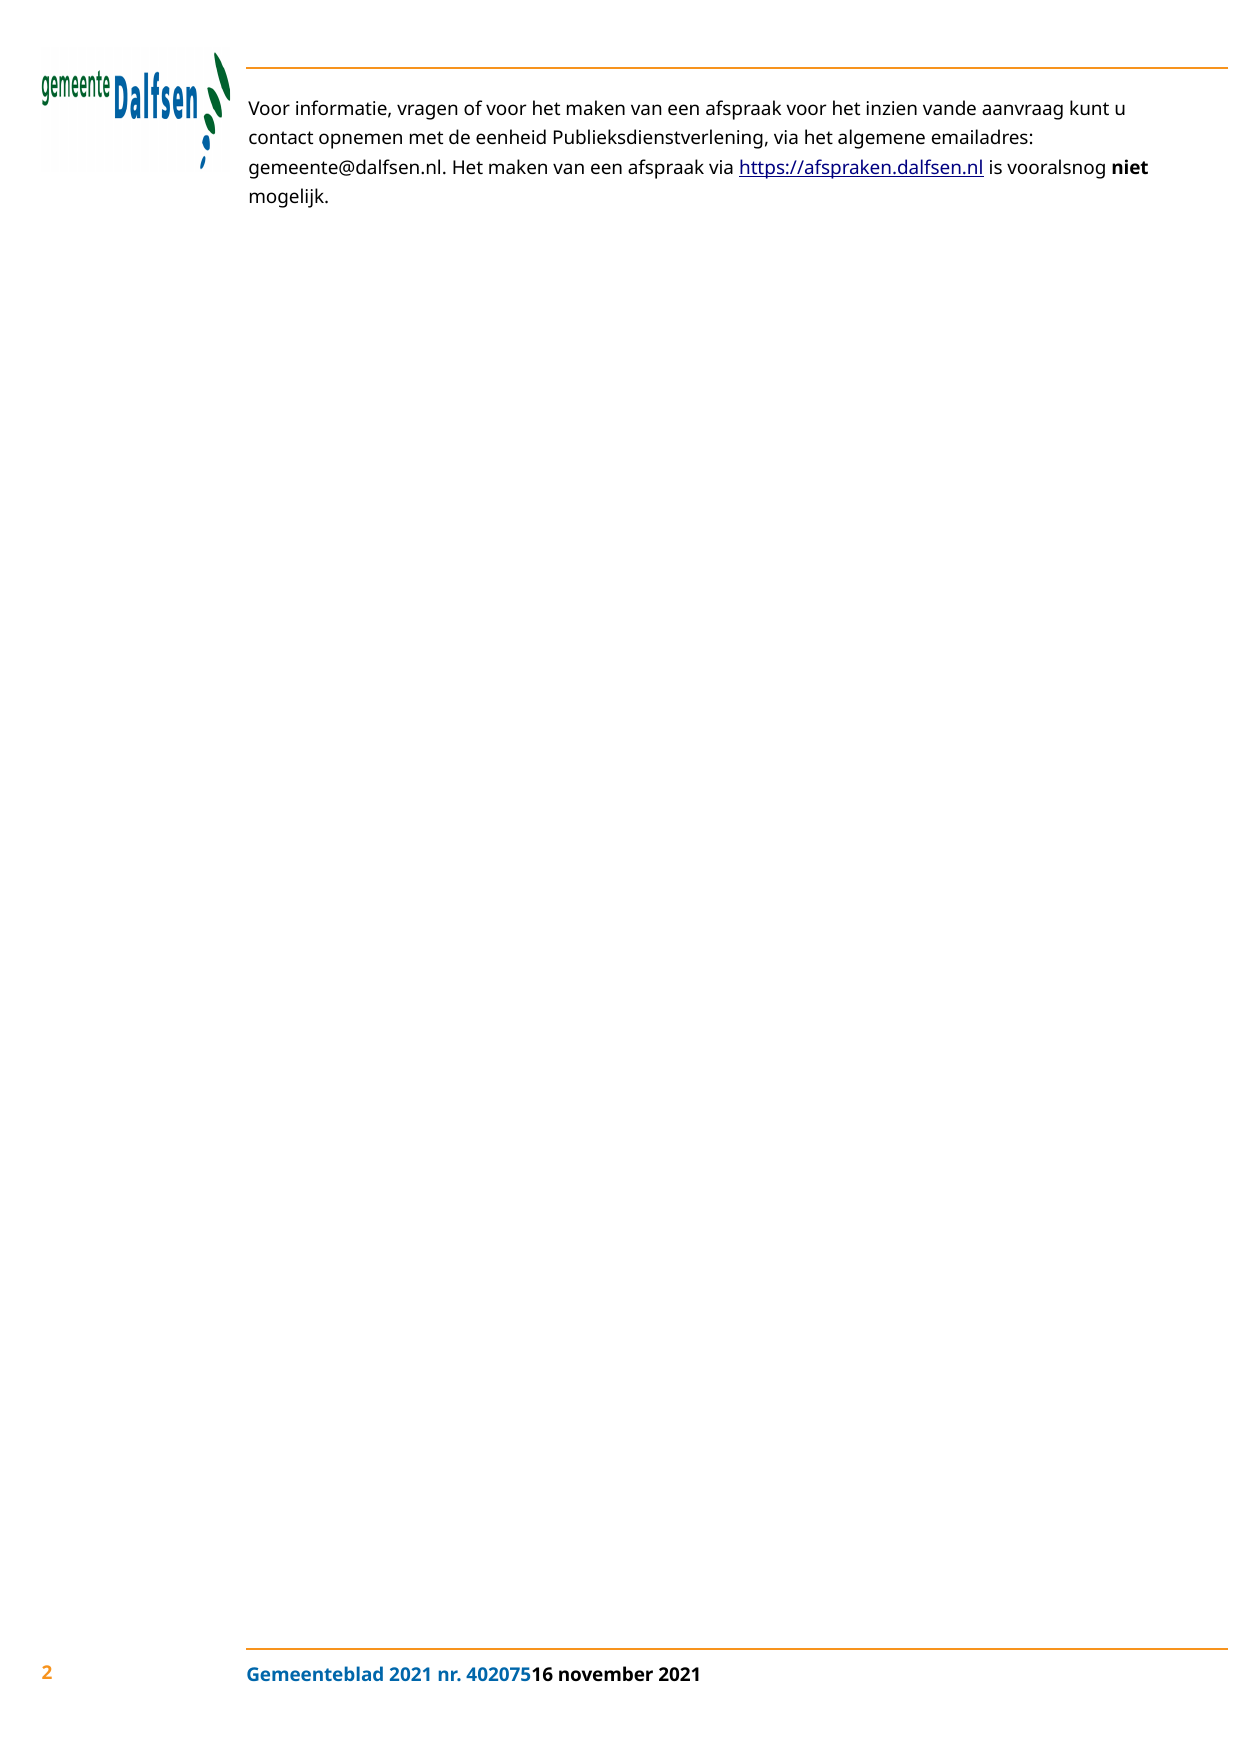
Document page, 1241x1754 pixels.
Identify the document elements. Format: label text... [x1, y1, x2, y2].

text Voor informatie, vragen of voor het maken van een afspraak voor het inzien vande aanvraag kunt u contact opnemen met de eenheid Publieksdienstverlening, via het algemene emailadres: gemeente@dalfsen.nl. Het maken van een afspraak via https://afspraken.dalfsen.nl is vooralsnog niet mogelijk. [248, 95, 1152, 209]
picture [41, 47, 231, 172]
